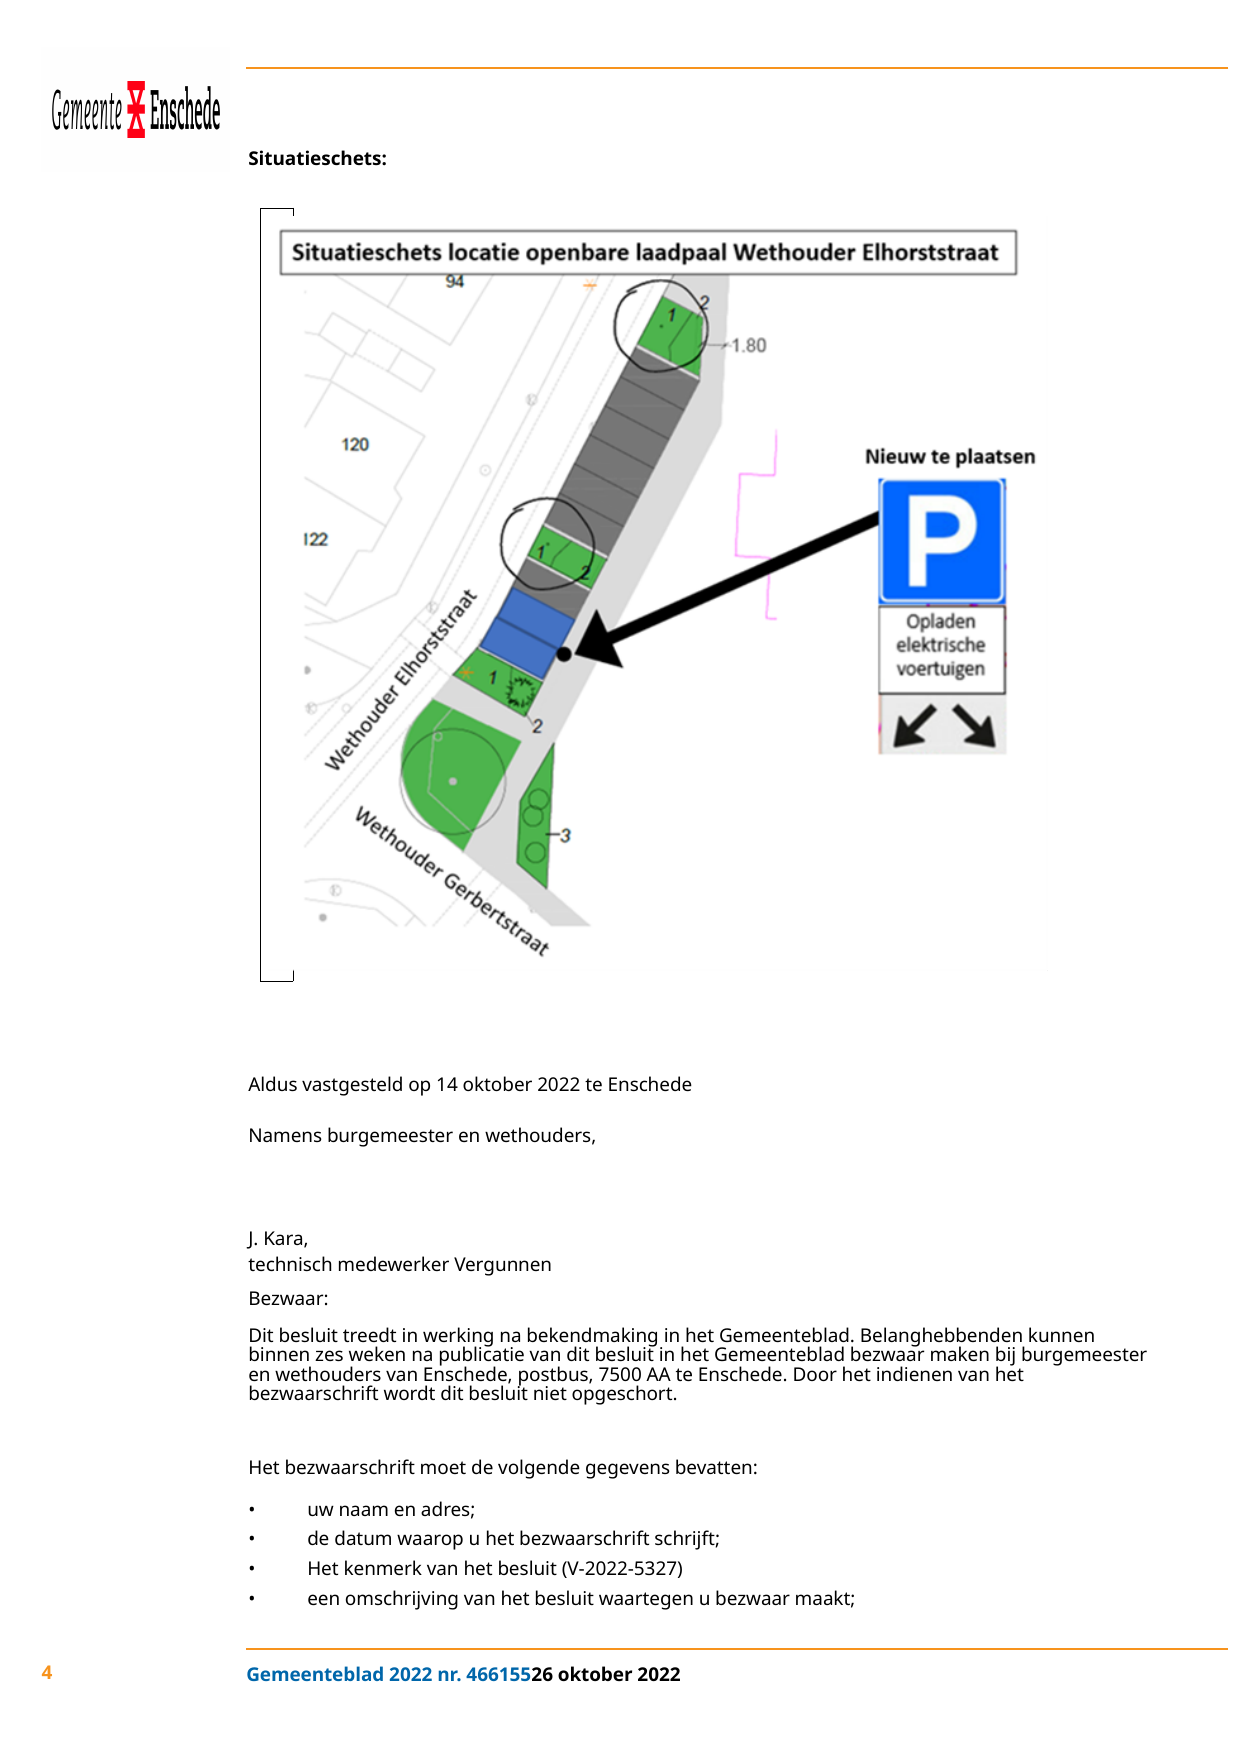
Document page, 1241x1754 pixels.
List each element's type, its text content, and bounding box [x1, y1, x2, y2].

list een omschrijving van het besluit waartegen u bezwaar maakt; [248, 1585, 1152, 1610]
text Dit besluit treedt in werking na bekendmaking in het Gemeenteblad. Belanghebbenden kunnen binnen zes weken na publicatie van dit besluit in het Gemeenteblad bezwaar maken bij burgemeester en wethouders van Enschede, postbus, 7500 AA te Enschede. Door het indienen van het bezwaarschrift wordt dit besluit niet opgeschort. [248, 1327, 1152, 1404]
text Aldus vastgesteld op 14 oktober 2022 te Enschede [248, 1071, 1152, 1096]
list de datum waarop u het bezwaarschrift schrijft; [248, 1526, 1152, 1551]
list Het kenmerk van het besluit (V-2022-5327) [248, 1555, 1152, 1581]
picture [268, 216, 1049, 972]
picture [41, 47, 231, 172]
text Namens burgemeester en wethouders, [248, 1122, 1152, 1148]
text technisch medewerker Vergunnen [248, 1251, 1152, 1277]
text Het bezwaarschrift moet de volgende gegevens bevatten: [248, 1459, 1152, 1478]
text Bezwaar: [248, 1290, 1152, 1309]
list uw naam en adres; [248, 1496, 1152, 1522]
text Situatieschets: [248, 145, 1152, 171]
text J. Kara, [248, 1225, 1152, 1251]
